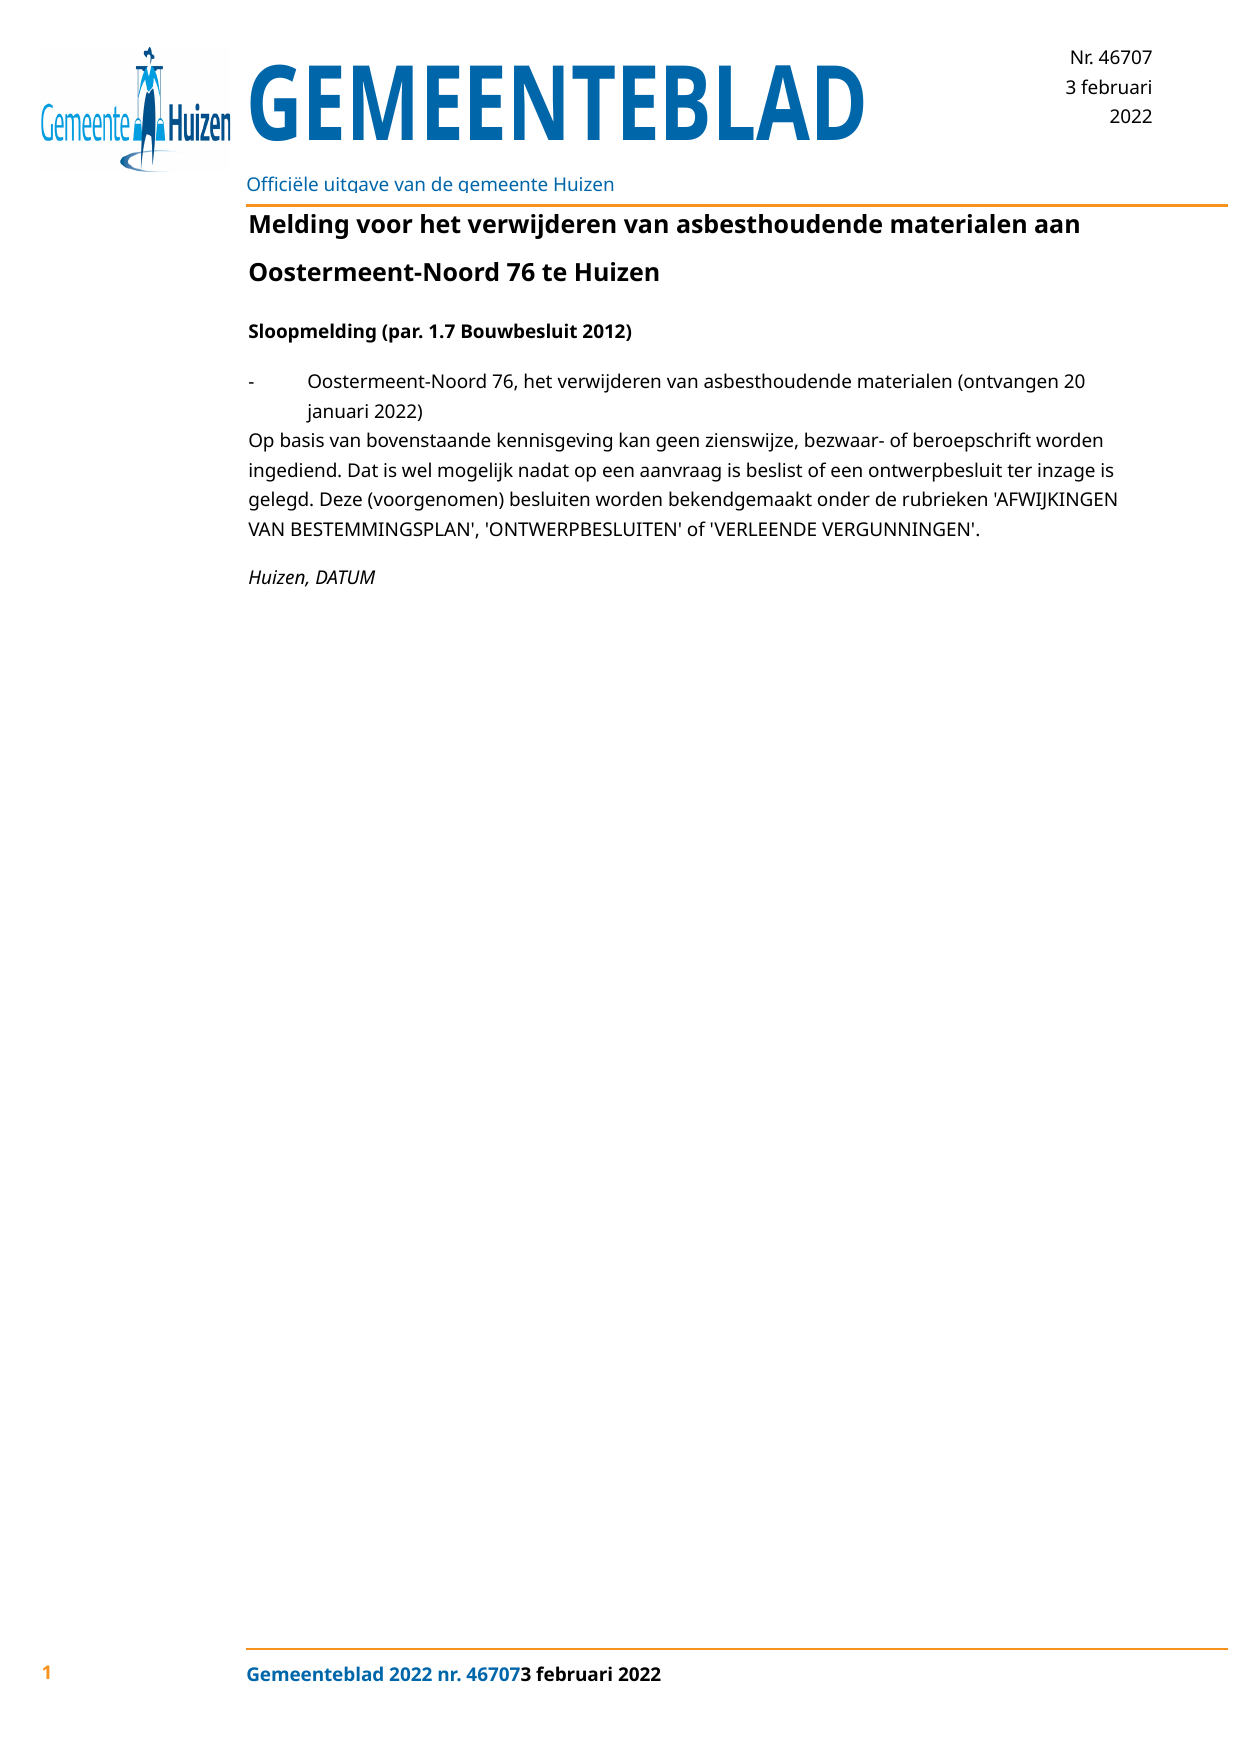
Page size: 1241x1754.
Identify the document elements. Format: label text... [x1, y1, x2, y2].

text Op basis van bovenstaande kennisgeving kan geen zienswijze, bezwaar- of beroepschrift worden ingediend. Dat is wel mogelijk nadat op een aanvraag is beslist of een ontwerpbesluit ter inzage is gelegd. Deze (voorgenomen) besluiten worden bekendgemaakt onder de rubrieken 'AFWIJKINGEN VAN BESTEMMINGSPLAN', 'ONTWERPBESLUITEN' of 'VERLEENDE VERGUNNINGEN'. [248, 427, 1152, 542]
text Melding voor het verwijderen van asbesthoudende materialen aan Oostermeent-Noord 76 te Huizen [248, 207, 1152, 288]
list Oostermeent-Noord 76, het verwijderen van asbesthoudende materialen (ontvangen 20 januari 2022) [248, 368, 1152, 424]
text Huizen, DATUM [248, 564, 1152, 590]
picture [41, 47, 231, 172]
text Sloopmelding (par. 1.7 Bouwbesluit 2012) [248, 318, 1152, 344]
